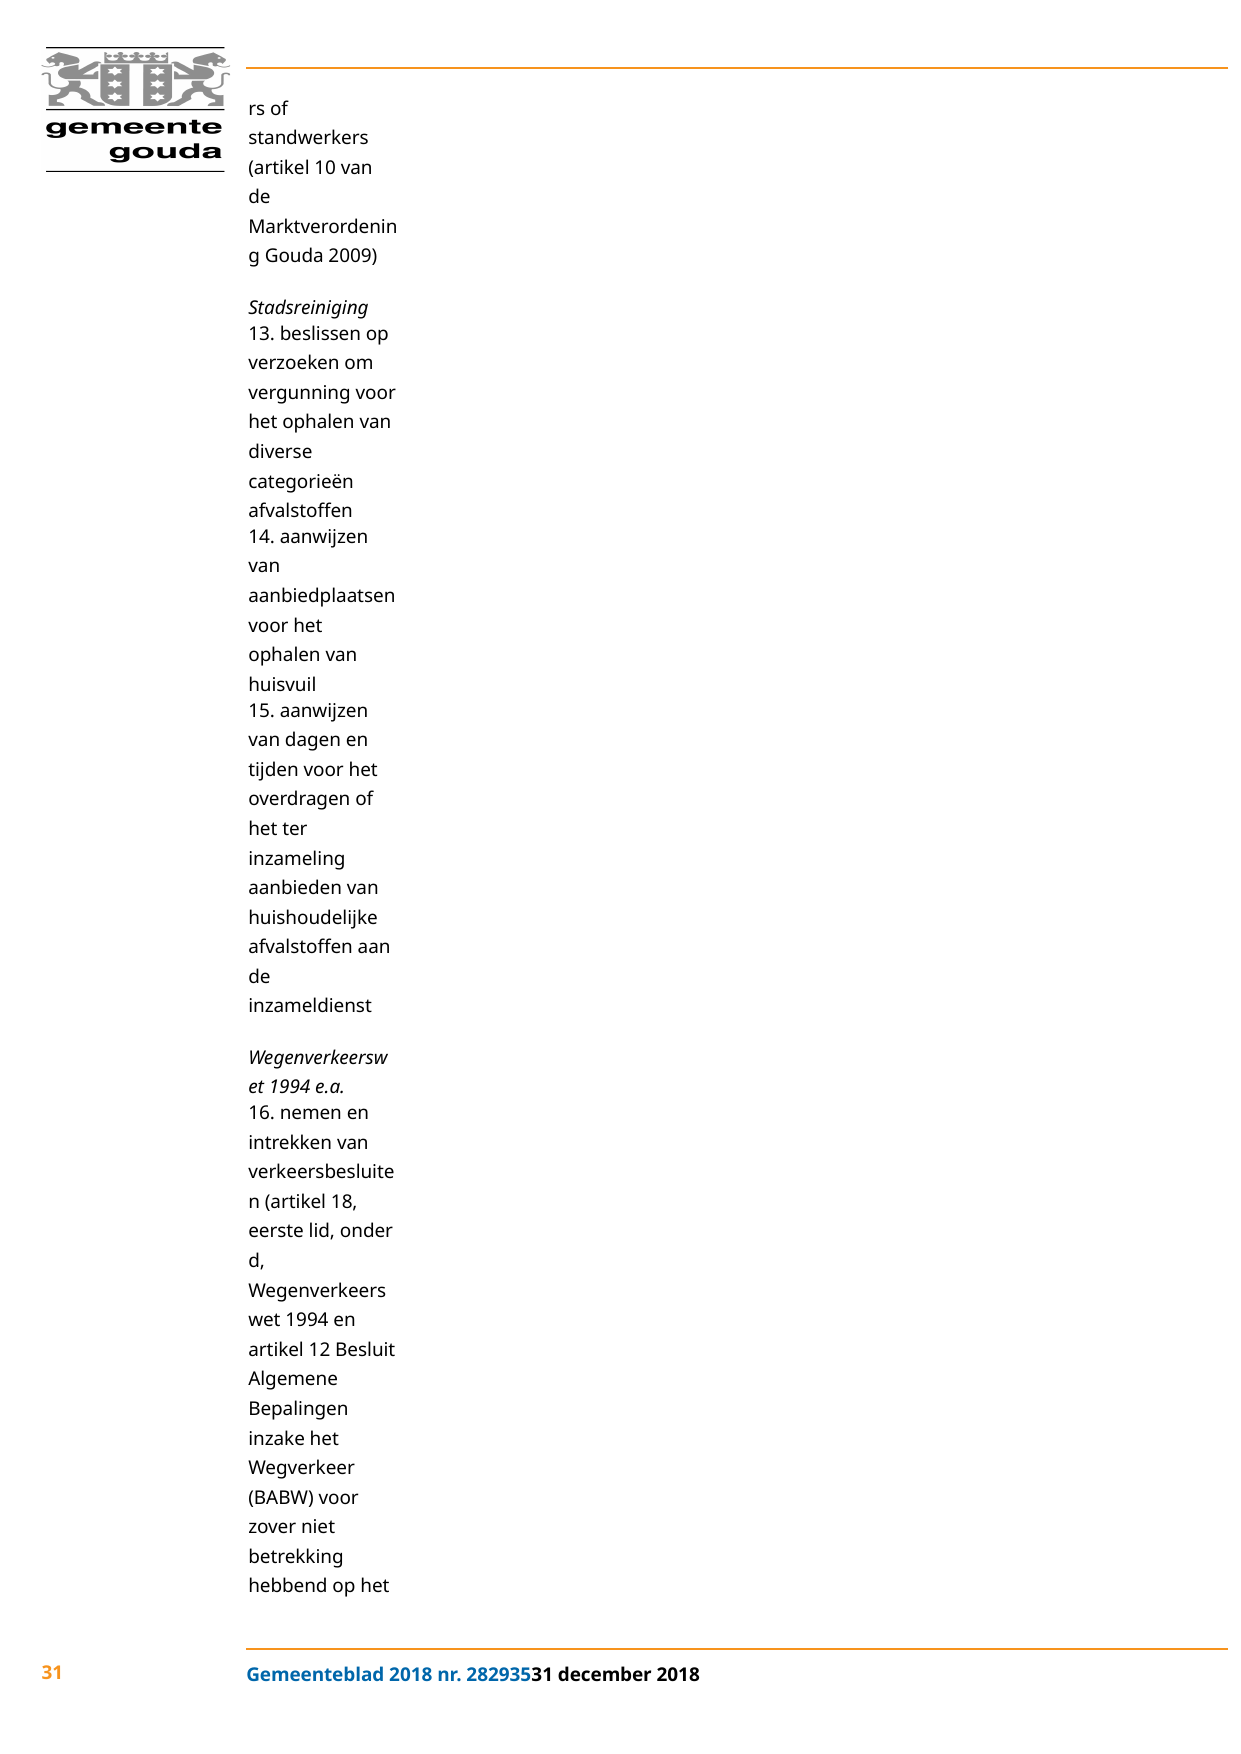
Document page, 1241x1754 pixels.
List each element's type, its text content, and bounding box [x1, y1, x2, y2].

table_cell rs of standwerkers (artikel 10 van de Marktverordening Gouda 2009) [248, 95, 398, 268]
table_cell 16. nemen en intrekken van verkeersbesluiten (artikel 18, eerste lid, onder d, Wegenverkeerswet 1994 en artikel 12 Besluit Algemene Bepalingen inzake het Wegverkeer (BABW) voor zover niet betrekking hebbend op het [248, 1099, 398, 1598]
table_cell [248, 1018, 398, 1044]
table_cell 14. aanwijzen van aanbiedplaatsen voor het ophalen van huisvuil [248, 523, 398, 697]
table_cell Stadsreiniging [248, 294, 398, 320]
table_cell 15. aanwijzen van dagen en tijden voor het overdragen of het ter inzameling aanbieden van huishoudelijke afvalstoffen aan de inzameldienst [248, 697, 398, 1018]
picture [41, 47, 231, 172]
table_cell 13. beslissen op verzoeken om vergunning voor het ophalen van diverse categorieën afvalstoffen [248, 320, 398, 523]
table_cell [248, 269, 398, 294]
table_cell Wegenverkeerswet 1994 e.a. [248, 1044, 398, 1099]
